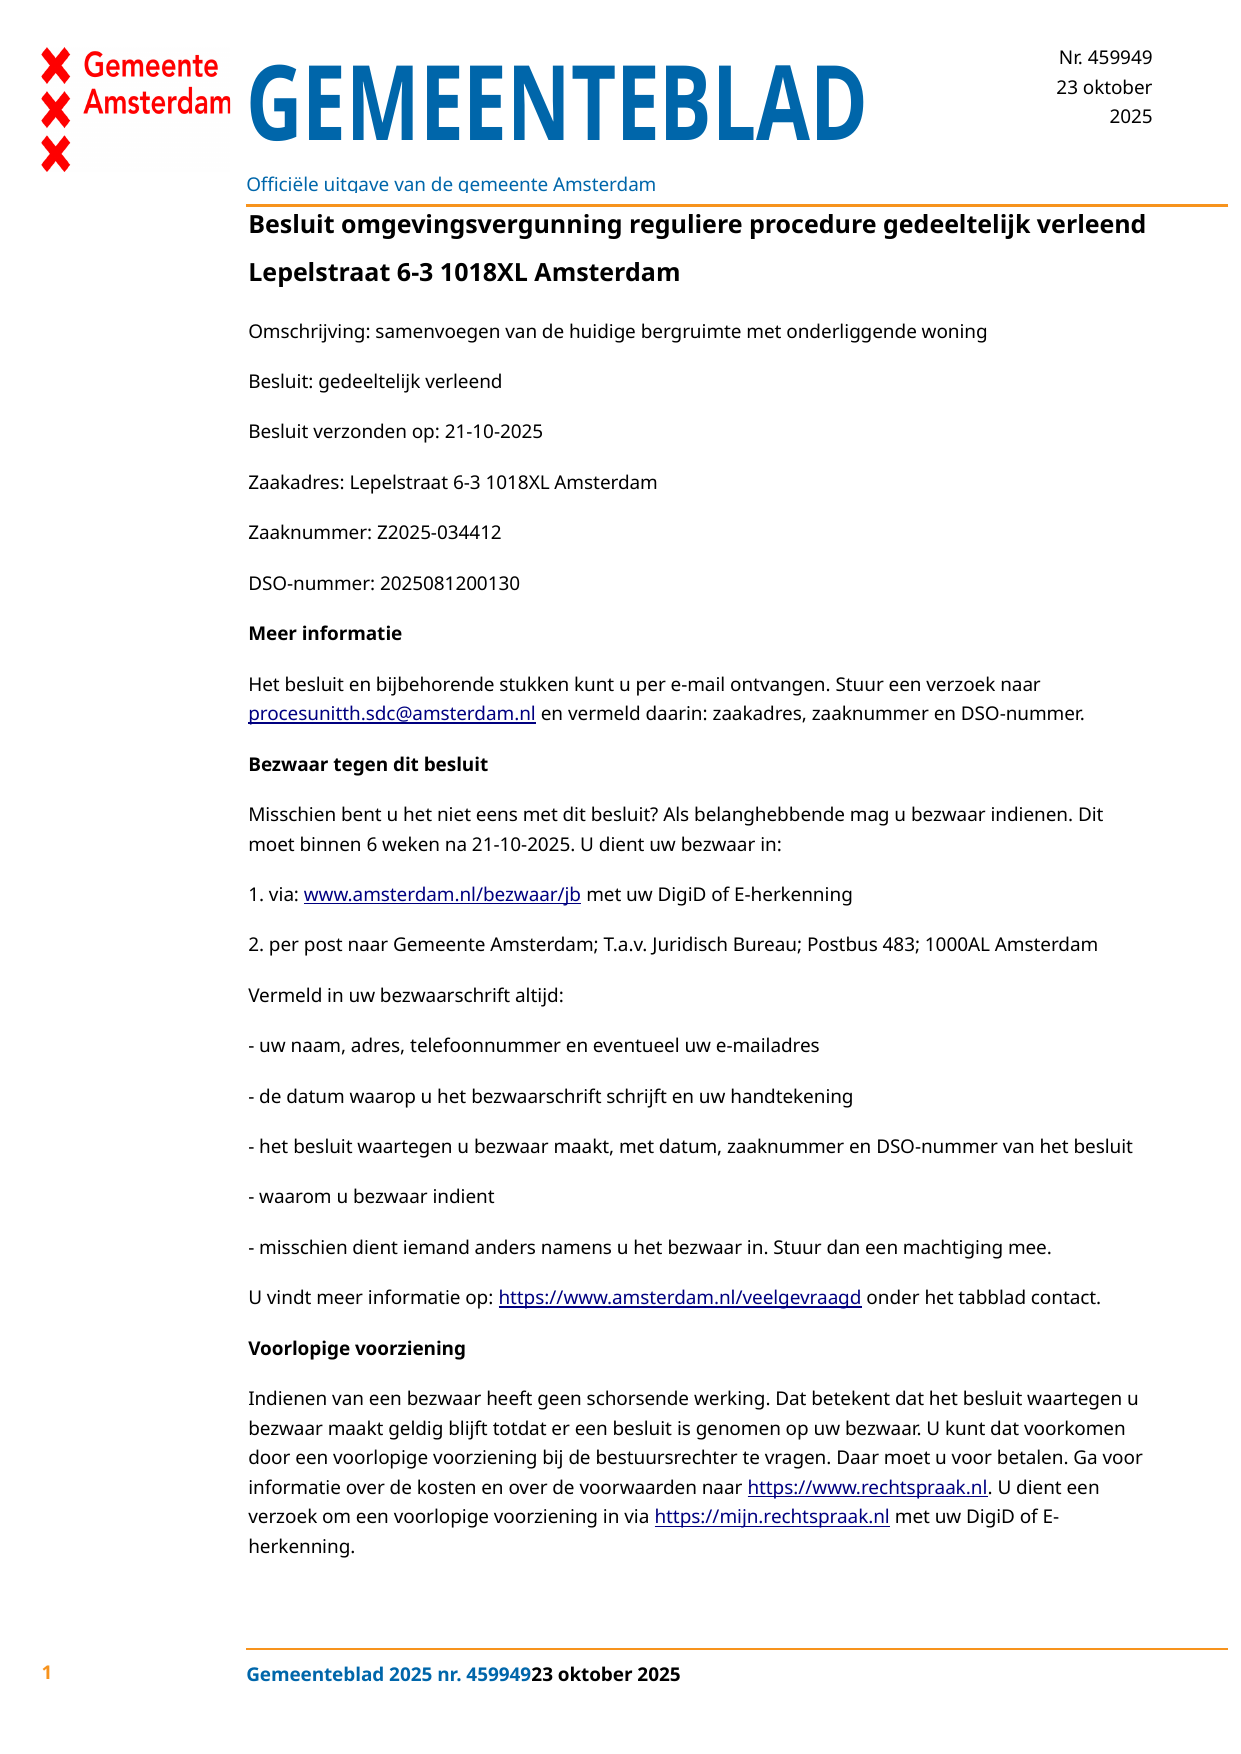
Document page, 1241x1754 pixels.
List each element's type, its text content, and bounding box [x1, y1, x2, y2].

text - uw naam, adres, telefoonnummer en eventueel uw e-mailadres [248, 1032, 1152, 1058]
text Besluit: gedeeltelijk verleend [248, 368, 1152, 394]
text Zaaknummer: Z2025-034412 [248, 519, 1152, 545]
text Besluit verzonden op: 21-10-2025 [248, 419, 1152, 444]
text - het besluit waartegen u bezwaar maakt, met datum, zaaknummer en DSO-nummer van het besluit [248, 1133, 1152, 1159]
text 1. via: www.amsterdam.nl/bezwaar/jb met uw DigiD of E-herkenning [248, 881, 1152, 907]
text Bezwaar tegen dit besluit [248, 751, 1152, 777]
picture [41, 47, 231, 172]
text 2. per post naar Gemeente Amsterdam; T.a.v. Juridisch Bureau; Postbus 483; 1000AL Amsterdam [248, 932, 1152, 957]
text - de datum waarop u het bezwaarschrift schrijft en uw handtekening [248, 1083, 1152, 1109]
text Voorlopige voorziening [248, 1335, 1152, 1361]
text Misschien bent u het niet eens met dit besluit? Als belanghebbende mag u bezwaar indienen. Dit moet binnen 6 weken na 21-10-2025. U dient uw bezwaar in: [248, 801, 1152, 857]
text Vermeld in uw bezwaarschrift altijd: [248, 982, 1152, 1008]
text U vindt meer informatie op: https://www.amsterdam.nl/veelgevraagd onder het tabblad contact. [248, 1284, 1152, 1310]
text - waarom u bezwaar indient [248, 1184, 1152, 1209]
text Het besluit en bijbehorende stukken kunt u per e-mail ontvangen. Stuur een verzoek naar procesunitth.sdc@amsterdam.nl en vermeld daarin: zaakadres, zaaknummer en DSO-nummer. [248, 671, 1152, 726]
text Zaakadres: Lepelstraat 6-3 1018XL Amsterdam [248, 469, 1152, 495]
text Omschrijving: samenvoegen van de huidige bergruimte met onderliggende woning [248, 318, 1152, 344]
text Meer informatie [248, 620, 1152, 646]
text - misschien dient iemand anders namens u het bezwaar in. Stuur dan een machtiging mee. [248, 1234, 1152, 1260]
text Indienen van een bezwaar heeft geen schorsende werking. Dat betekent dat het besluit waartegen u bezwaar maakt geldig blijft totdat er een besluit is genomen op uw bezwaar. U kunt dat voorkomen door een voorlopige voorziening bij de bestuursrechter te vragen. Daar moet u voor betalen. Ga voor informatie over de kosten en over de voorwaarden naar https://www.rechtspraak.nl. U dient een verzoek om een voorlopige voorziening in via https://mijn.rechtspraak.nl met uw DigiD of E-herkenning. [248, 1385, 1152, 1559]
text DSO-nummer: 2025081200130 [248, 570, 1152, 596]
text Besluit omgevingsvergunning reguliere procedure gedeeltelijk verleend Lepelstraat 6-3 1018XL Amsterdam [248, 207, 1152, 288]
